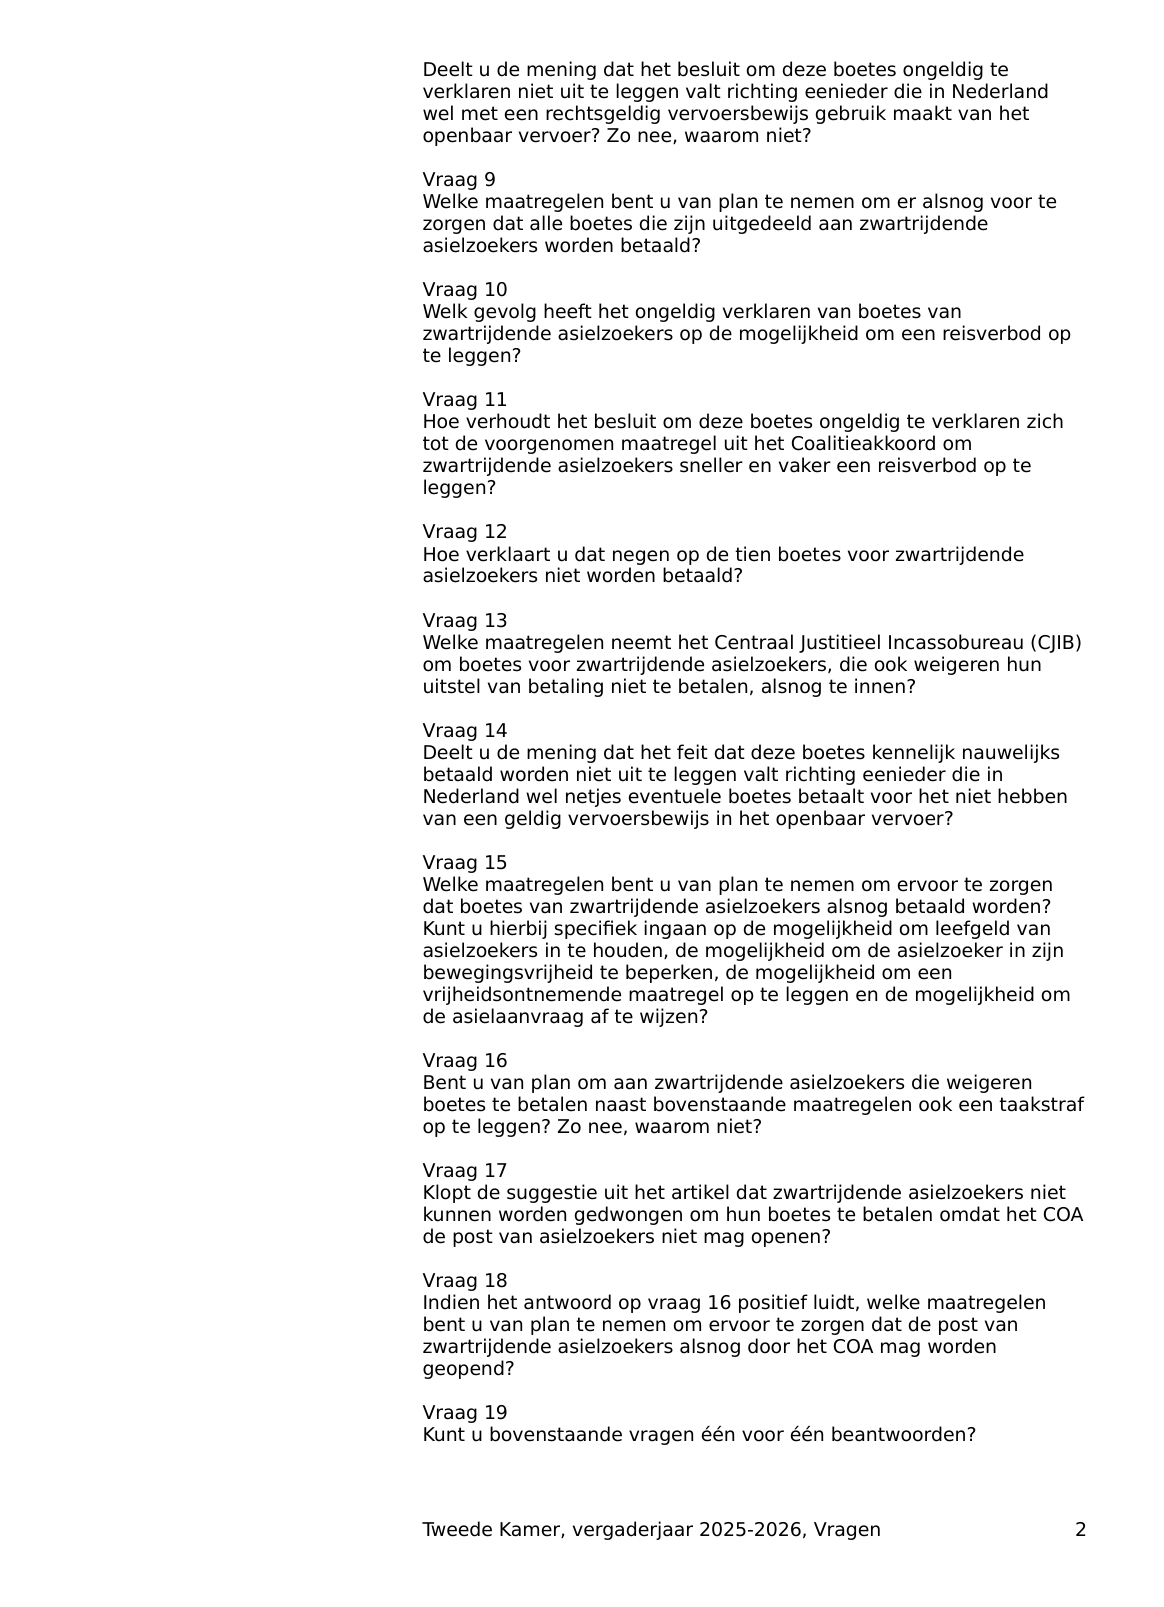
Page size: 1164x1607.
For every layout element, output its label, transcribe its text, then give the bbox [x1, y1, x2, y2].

text Vraag 10 [422, 279, 1087, 301]
text Hoe verhoudt het besluit om deze boetes ongeldig te verklaren zich tot de voorgenomen maatregel uit het Coalitieakkoord om zwartrijdende asielzoekers sneller en vaker een reisverbod op te leggen? [422, 411, 1087, 499]
text Indien het antwoord op vraag 16 positief luidt, welke maatregelen bent u van plan te nemen om ervoor te zorgen dat de post van zwartrijdende asielzoekers alsnog door het COA mag worden geopend? [422, 1292, 1087, 1380]
text Vraag 12 [422, 521, 1087, 543]
text Vraag 13 [422, 609, 1087, 632]
text Kunt u bovenstaande vragen één voor één beantwoorden? [422, 1424, 1087, 1446]
text Vraag 16 [422, 1050, 1087, 1072]
text Deelt u de mening dat het feit dat deze boetes kennelijk nauwelijks betaald worden niet uit te leggen valt richting eenieder die in Nederland wel netjes eventuele boetes betaalt voor het niet hebben van een geldig vervoersbewijs in het openbaar vervoer? [422, 742, 1087, 829]
text Vraag 17 [422, 1160, 1087, 1182]
text Vraag 18 [422, 1270, 1087, 1292]
text Hoe verklaart u dat negen op de tien boetes voor zwartrijdende asielzoekers niet worden betaald? [422, 543, 1087, 587]
text Deelt u de mening dat het besluit om deze boetes ongeldig te verklaren niet uit te leggen valt richting eenieder die in Nederland wel met een rechtsgeldig vervoersbewijs gebruik maakt van het openbaar vervoer? Zo nee, waarom niet? [422, 59, 1087, 147]
text Welke maatregelen neemt het Centraal Justitieel Incassobureau (CJIB) om boetes voor zwartrijdende asielzoekers, die ook weigeren hun uitstel van betaling niet te betalen, alsnog te innen? [422, 632, 1087, 697]
text Vraag 14 [422, 720, 1087, 742]
text Vraag 9 [422, 169, 1087, 191]
text Klopt de suggestie uit het artikel dat zwartrijdende asielzoekers niet kunnen worden gedwongen om hun boetes te betalen omdat het COA de post van asielzoekers niet mag openen? [422, 1182, 1087, 1248]
text Vraag 11 [422, 389, 1087, 411]
text Welke maatregelen bent u van plan te nemen om ervoor te zorgen dat boetes van zwartrijdende asielzoekers alsnog betaald worden? Kunt u hierbij specifiek ingaan op de mogelijkheid om leefgeld van asielzoekers in te houden, de mogelijkheid om de asielzoeker in zijn bewegingsvrijheid te beperken, de mogelijkheid om een vrijheidsontnemende maatregel op te leggen en de mogelijkheid om de asielaanvraag af te wijzen? [422, 874, 1087, 1028]
text Welk gevolg heeft het ongeldig verklaren van boetes van zwartrijdende asielzoekers op de mogelijkheid om een reisverbod op te leggen? [422, 301, 1087, 367]
text Welke maatregelen bent u van plan te nemen om er alsnog voor te zorgen dat alle boetes die zijn uitgedeeld aan zwartrijdende asielzoekers worden betaald? [422, 191, 1087, 257]
text Bent u van plan om aan zwartrijdende asielzoekers die weigeren boetes te betalen naast bovenstaande maatregelen ook een taakstraf op te leggen? Zo nee, waarom niet? [422, 1072, 1087, 1138]
text Vraag 19 [422, 1402, 1087, 1424]
text Vraag 15 [422, 852, 1087, 874]
